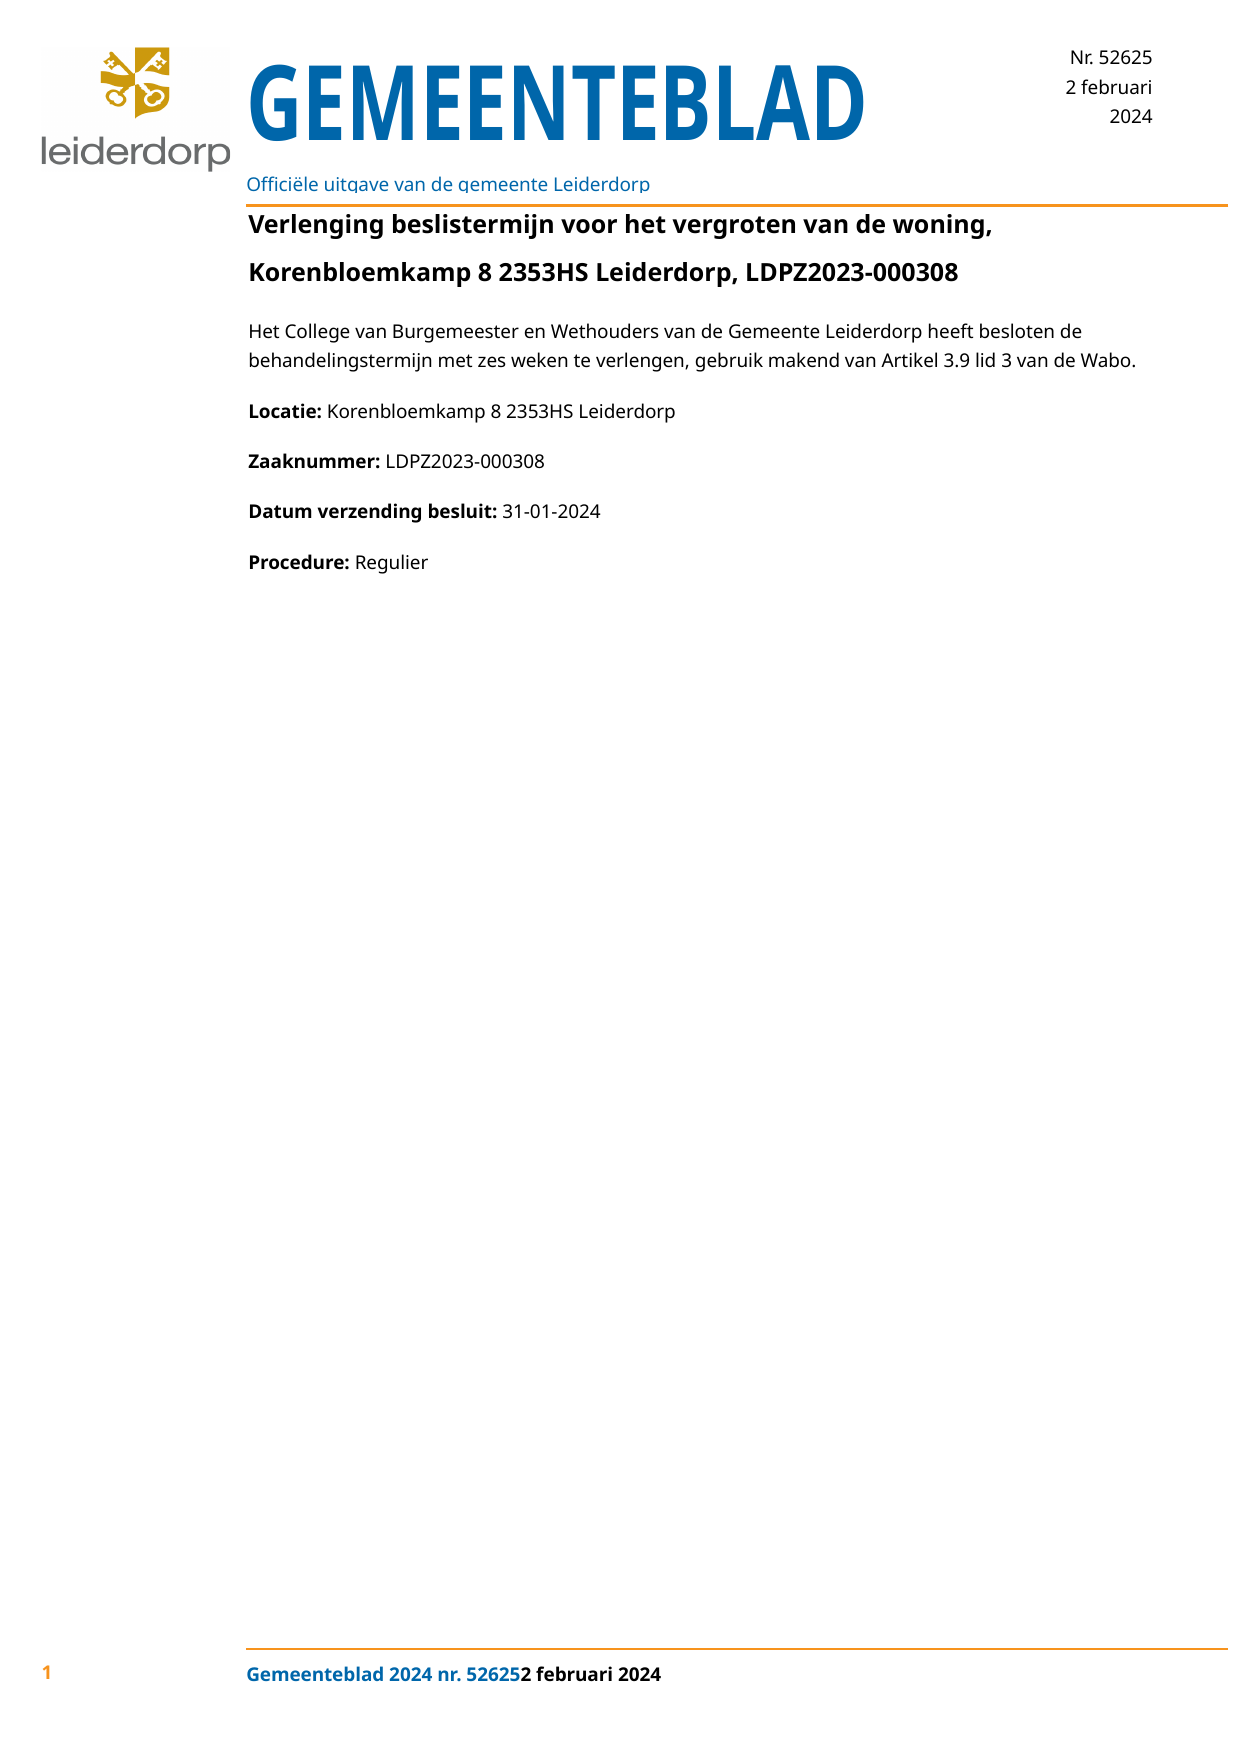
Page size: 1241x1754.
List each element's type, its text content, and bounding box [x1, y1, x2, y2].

text Locatie: Korenbloemkamp 8 2353HS Leiderdorp [248, 398, 1152, 424]
text Verlenging beslistermijn voor het vergroten van de woning, Korenbloemkamp 8 2353HS Leiderdorp, LDPZ2023-000308 [248, 207, 1152, 288]
text Zaaknummer: LDPZ2023-000308 [248, 448, 1152, 474]
text Datum verzending besluit: 31-01-2024 [248, 499, 1152, 524]
text Het College van Burgemeester en Wethouders van de Gemeente Leiderdorp heeft besloten de behandelingstermijn met zes weken te verlengen, gebruik makend van Artikel 3.9 lid 3 van de Wabo. [248, 318, 1152, 373]
text Procedure: Regulier [248, 549, 1152, 575]
picture [41, 47, 231, 172]
